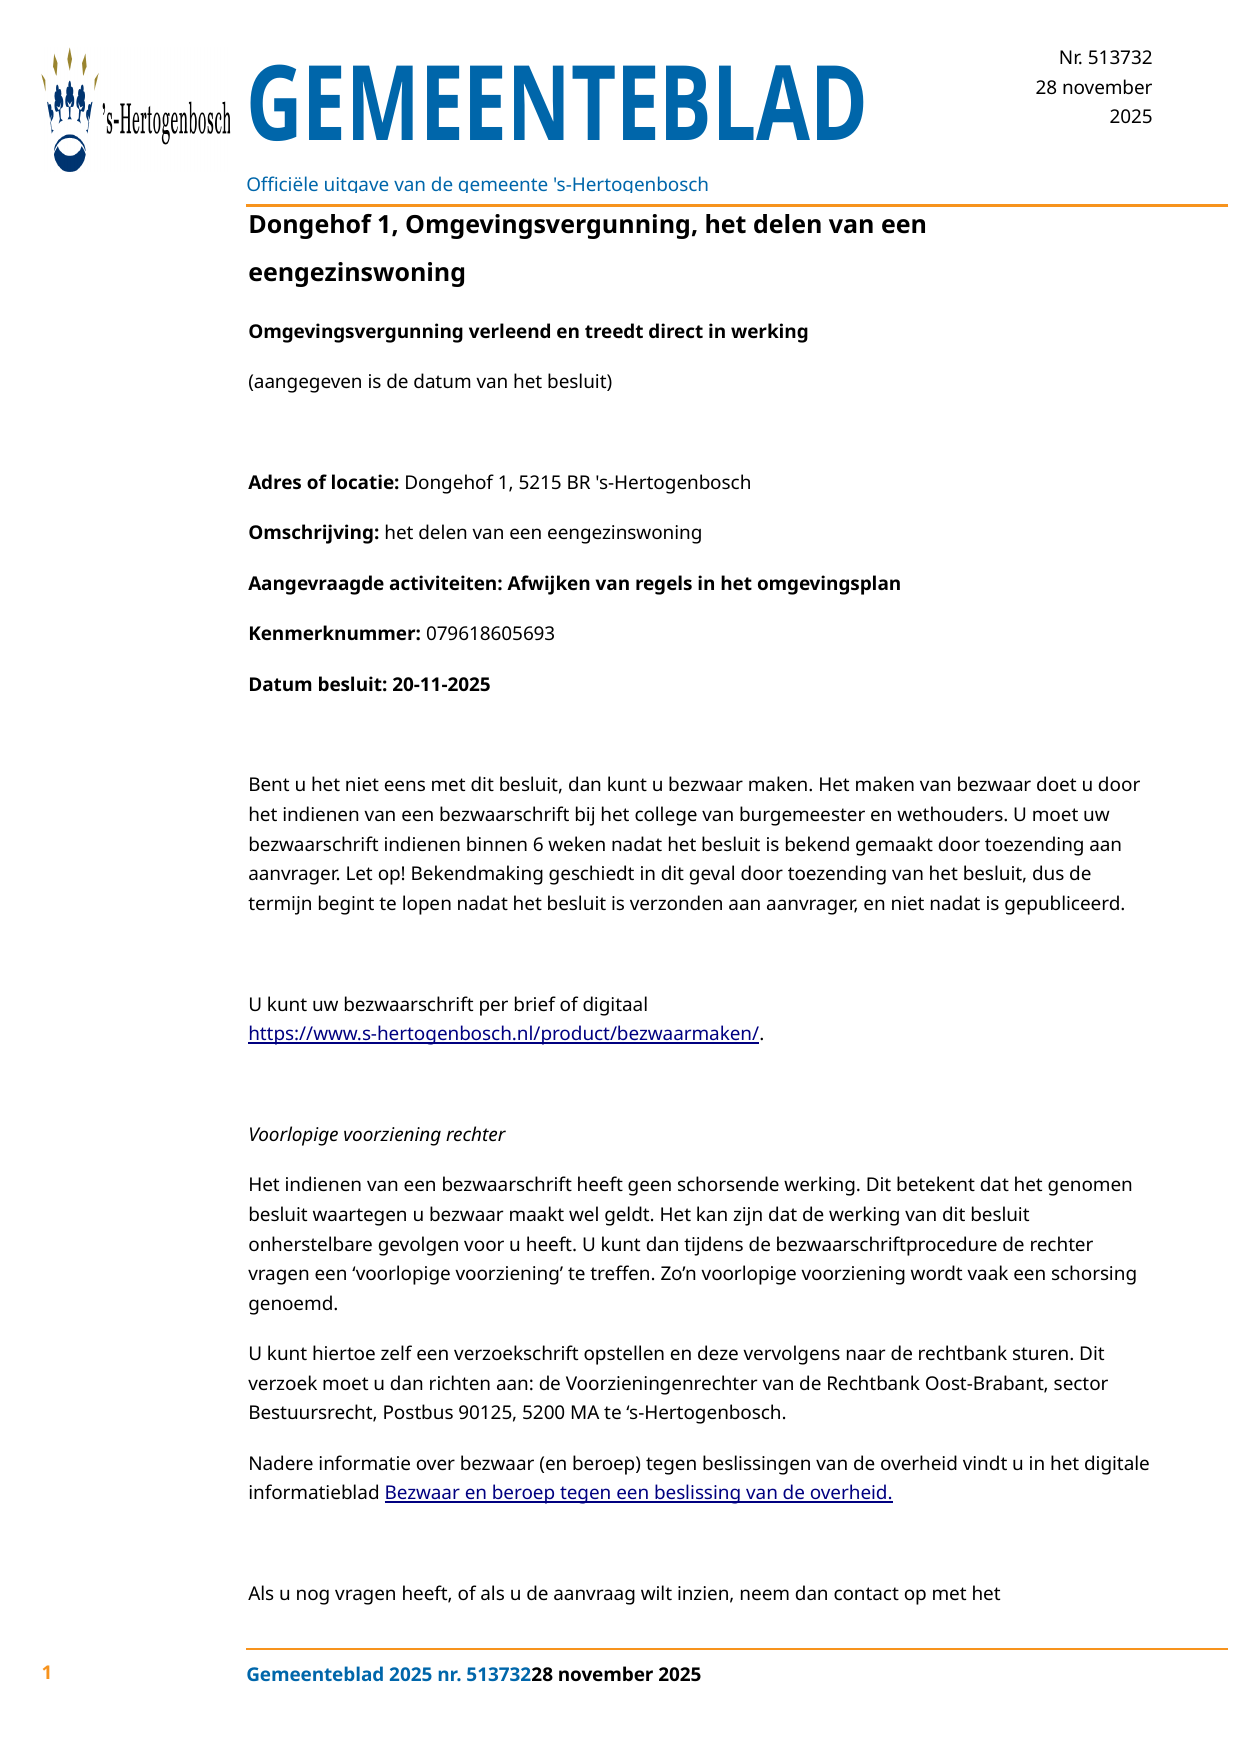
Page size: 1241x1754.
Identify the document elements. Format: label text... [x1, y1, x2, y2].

text Bent u het niet eens met dit besluit, dan kunt u bezwaar maken. Het maken van bezwaar doet u door het indienen van een bezwaarschrift bij het college van burgemeester en wethouders. U moet uw bezwaarschrift indienen binnen 6 weken nadat het besluit is bekend gemaakt door toezending aan aanvrager. Let op! Bekendmaking geschiedt in dit geval door toezending van het besluit, dus de termijn begint te lopen nadat het besluit is verzonden aan aanvrager, en niet nadat is gepubliceerd. [248, 772, 1152, 916]
text Het indienen van een bezwaarschrift heeft geen schorsende werking. Dit betekent dat het genomen besluit waartegen u bezwaar maakt wel geldt. Het kan zijn dat de werking van dit besluit onherstelbare gevolgen voor u heeft. U kunt dan tijdens de bezwaarschriftprocedure de rechter vragen een ‘voorlopige voorziening’ te treffen. Zo’n voorlopige voorziening wordt vaak een schorsing genoemd. [248, 1172, 1152, 1316]
text Adres of locatie: Dongehof 1, 5215 BR 's-Hertogenbosch [248, 469, 1152, 495]
text Als u nog vragen heeft, of als u de aanvraag wilt inzien, neem dan contact op met het [248, 1580, 1152, 1606]
text Datum besluit: 20-11-2025 [248, 671, 1152, 697]
text (aangegeven is de datum van het besluit) [248, 368, 1152, 394]
text Aangevraagde activiteiten: Afwijken van regels in het omgevingsplan [248, 570, 1152, 596]
text Omgevingsvergunning verleend en treedt direct in werking [248, 318, 1152, 344]
text Kenmerknummer: 079618605693 [248, 620, 1152, 646]
text Nadere informatie over bezwaar (en beroep) tegen beslissingen van de overheid vindt u in het digitale informatieblad Bezwaar en beroep tegen een beslissing van de overheid. [248, 1450, 1152, 1505]
text Dongehof 1, Omgevingsvergunning, het delen van een eengezinswoning [248, 207, 1152, 288]
text U kunt hiertoe zelf een verzoekschrift opstellen en deze vervolgens naar de rechtbank sturen. Dit verzoek moet u dan richten aan: de Voorzieningenrechter van de Rechtbank Oost-Brabant, sector Bestuursrecht, Postbus 90125, 5200 MA te ‘s-Hertogenbosch. [248, 1340, 1152, 1425]
text Omschrijving: het delen van een eengezinswoning [248, 519, 1152, 545]
text U kunt uw bezwaarschrift per brief of digitaal https://www.s-hertogenbosch.nl/product/bezwaarmaken/. [248, 991, 1152, 1046]
text Voorlopige voorziening rechter [248, 1121, 1152, 1147]
picture [41, 47, 231, 172]
